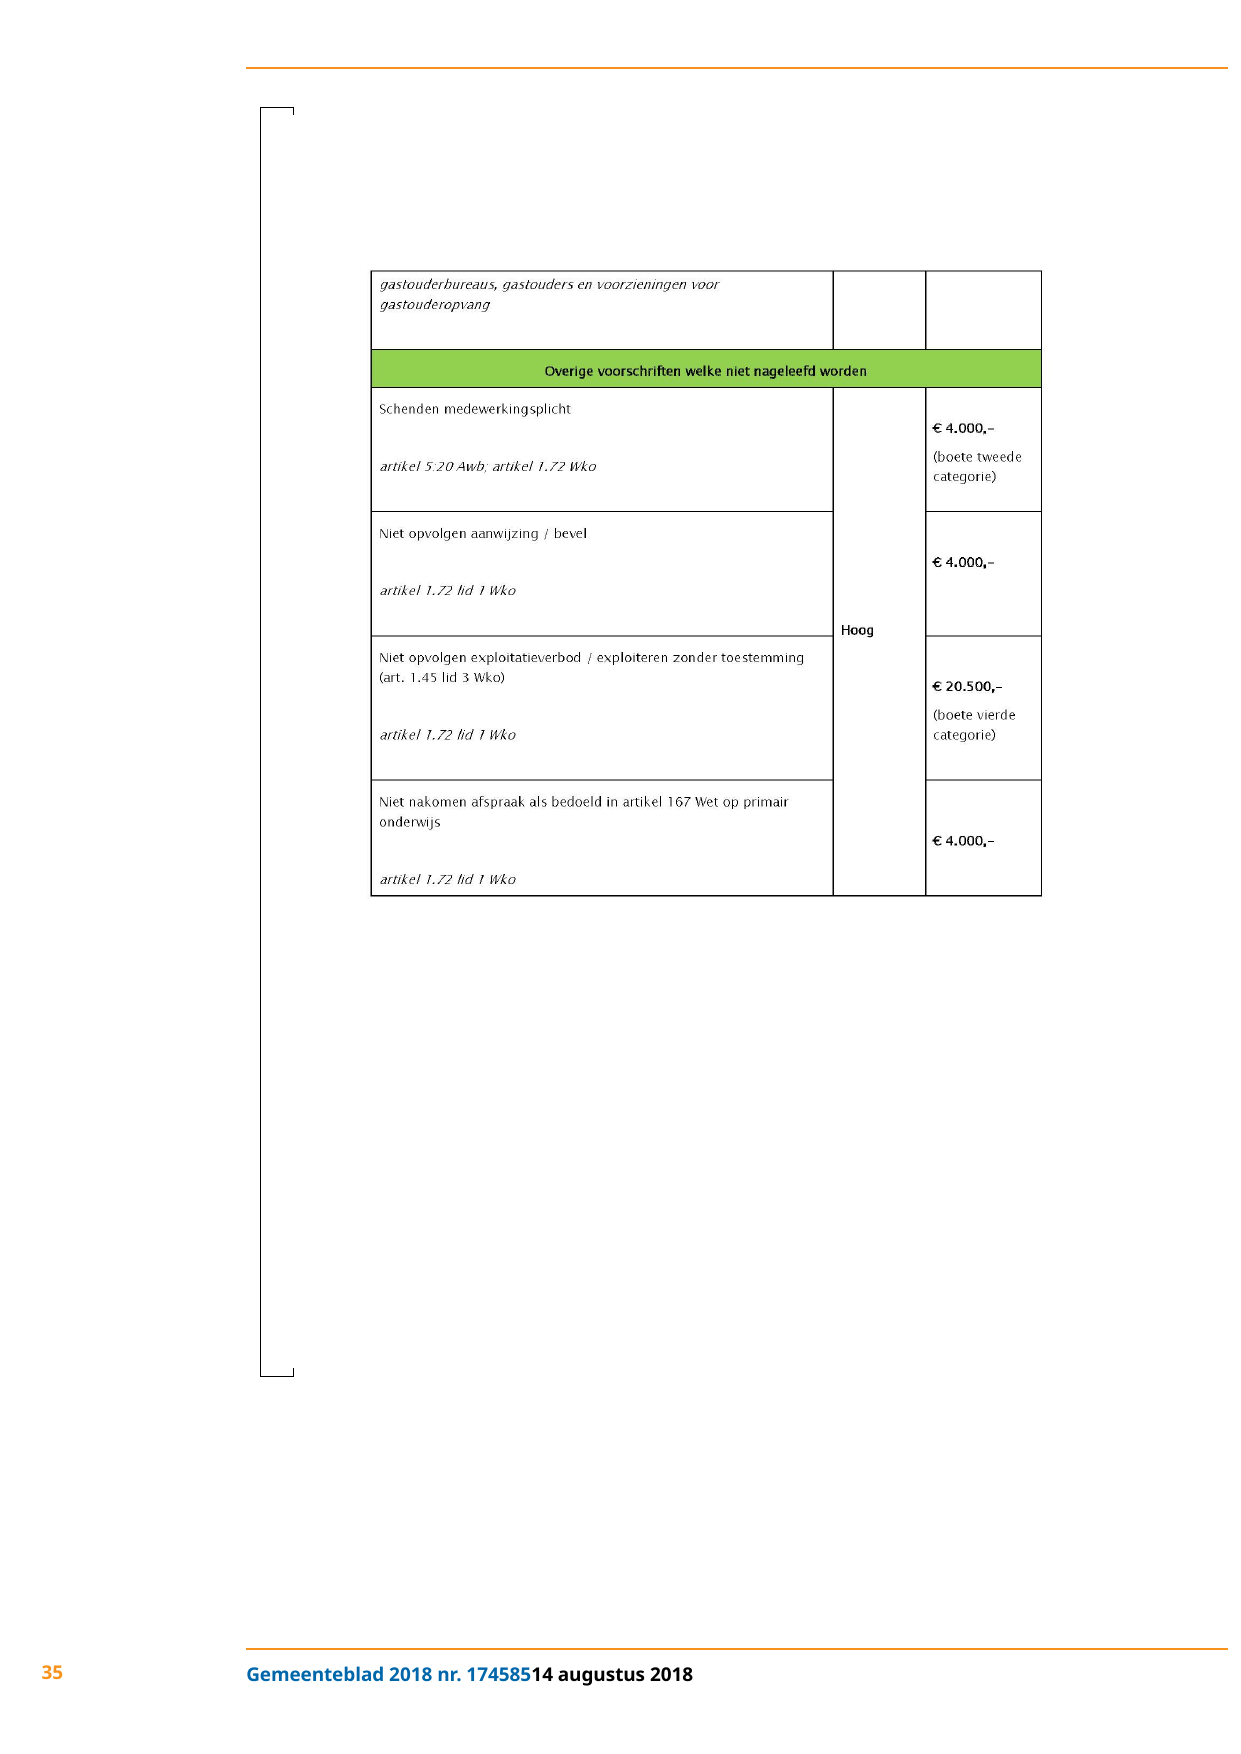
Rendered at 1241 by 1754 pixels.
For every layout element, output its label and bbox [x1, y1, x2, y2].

picture [268, 115, 1155, 1368]
picture [41, 47, 231, 172]
